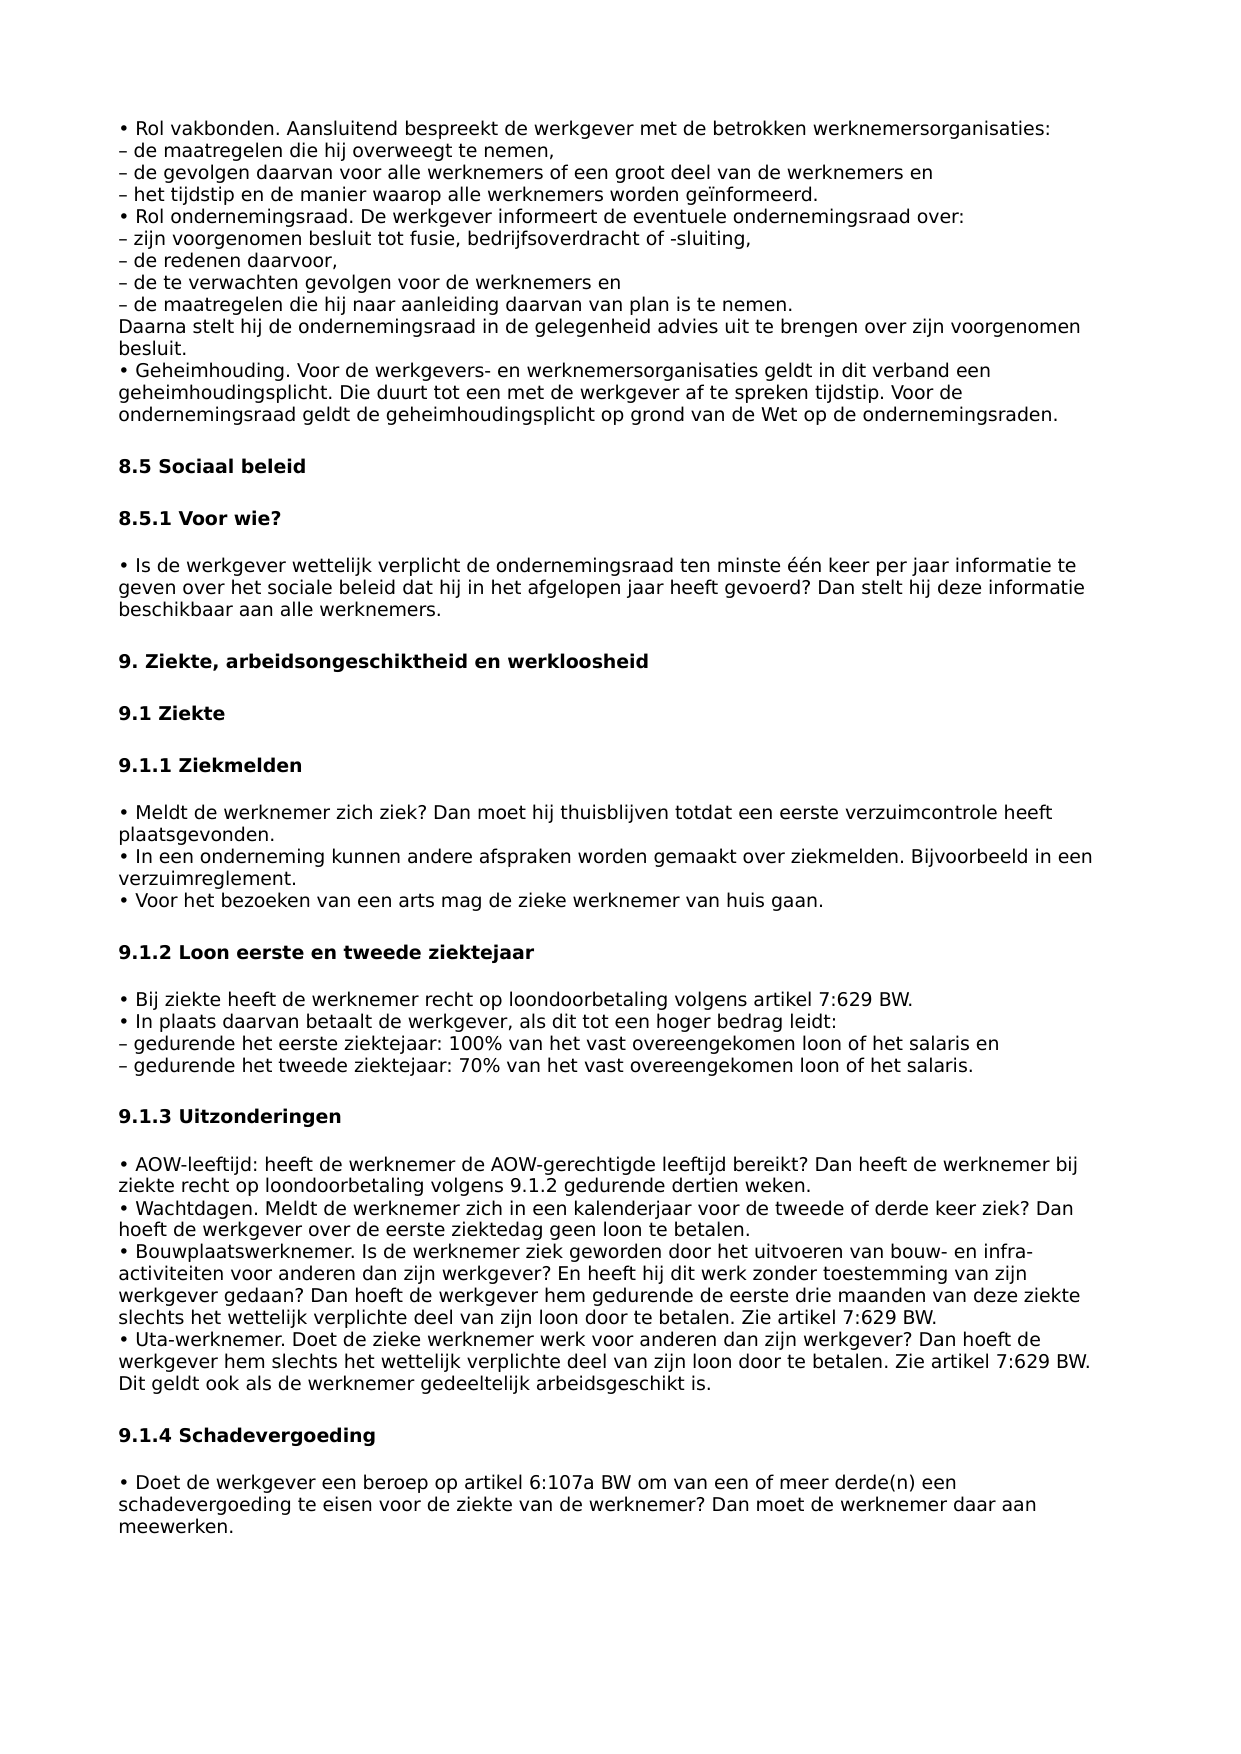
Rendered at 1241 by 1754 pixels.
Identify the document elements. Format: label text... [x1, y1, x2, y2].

text • AOW-leeftijd: heeft de werknemer de AOW-gerechtigde leeftijd bereikt? Dan heeft de werknemer bij ziekte recht op loondoorbetaling volgens 9.1.2 gedurende dertien weken. [118, 1153, 1122, 1197]
subtitle 8.5 Sociaal beleid [118, 456, 1122, 478]
text – zijn voorgenomen besluit tot fusie, bedrijfsoverdracht of -sluiting, [118, 228, 1122, 250]
subtitle 9.1.1 Ziekmelden [118, 755, 1122, 777]
text – het tijdstip en de manier waarop alle werknemers worden geïnformeerd. [118, 184, 1122, 206]
text • Bij ziekte heeft de werknemer recht op loondoorbetaling volgens artikel 7:629 BW. [118, 988, 1122, 1011]
text – gedurende het tweede ziektejaar: 70% van het vast overeengekomen loon of het salaris. [118, 1054, 1122, 1076]
subtitle 9.1.4 Schadevergoeding [118, 1425, 1122, 1447]
subtitle 9.1 Ziekte [118, 703, 1122, 725]
text • Meldt de werknemer zich ziek? Dan moet hij thuisblijven totdat een eerste verzuimcontrole heeft plaatsgevonden. [118, 802, 1122, 846]
text – de redenen daarvoor, [118, 250, 1122, 272]
text • In plaats daarvan betaalt de werkgever, als dit tot een hoger bedrag leidt: [118, 1011, 1122, 1032]
text • Rol vakbonden. Aansluitend bespreekt de werkgever met de betrokken werknemersorganisaties: [118, 118, 1122, 140]
text • Voor het bezoeken van een arts mag de zieke werknemer van huis gaan. [118, 889, 1122, 912]
text – de maatregelen die hij overweegt te nemen, [118, 140, 1122, 162]
text • Uta-werknemer. Doet de zieke werknemer werk voor anderen dan zijn werkgever? Dan hoeft de werkgever hem slechts het wettelijk verplichte deel van zijn loon door te betalen. Zie artikel 7:629 BW. Dit geldt ook als de werknemer gedeeltelijk arbeidsgeschikt is. [118, 1329, 1122, 1395]
text • In een onderneming kunnen andere afspraken worden gemaakt over ziekmelden. Bijvoorbeeld in een verzuimreglement. [118, 846, 1122, 889]
text – de te verwachten gevolgen voor de werknemers en [118, 272, 1122, 294]
text – gedurende het eerste ziektejaar: 100% van het vast overeengekomen loon of het salaris en [118, 1032, 1122, 1054]
subtitle 9.1.3 Uitzonderingen [118, 1106, 1122, 1128]
text • Is de werkgever wettelijk verplicht de ondernemingsraad ten minste één keer per jaar informatie te geven over het sociale beleid dat hij in het afgelopen jaar heeft gevoerd? Dan stelt hij deze informatie beschikbaar aan alle werknemers. [118, 555, 1122, 621]
text • Rol ondernemingsraad. De werkgever informeert de eventuele ondernemingsraad over: [118, 206, 1122, 228]
text • Doet de werkgever een beroep op artikel 6:107a BW om van een of meer derde(n) een schadevergoeding te eisen voor de ziekte van de werknemer? Dan moet de werknemer daar aan meewerken. [118, 1472, 1122, 1538]
text – de maatregelen die hij naar aanleiding daarvan van plan is te nemen. [118, 294, 1122, 316]
subtitle 9.1.2 Loon eerste en tweede ziektejaar [118, 942, 1122, 963]
subtitle 9. Ziekte, arbeidsongeschiktheid en werkloosheid [118, 651, 1122, 673]
subtitle 8.5.1 Voor wie? [118, 508, 1122, 530]
text • Bouwplaatswerknemer. Is de werknemer ziek geworden door het uitvoeren van bouw- en infra-activiteiten voor anderen dan zijn werkgever? En heeft hij dit werk zonder toestemming van zijn werkgever gedaan? Dan hoeft de werkgever hem gedurende de eerste drie maanden van deze ziekte slechts het wettelijk verplichte deel van zijn loon door te betalen. Zie artikel 7:629 BW. [118, 1241, 1122, 1329]
text Daarna stelt hij de ondernemingsraad in de gelegenheid advies uit te brengen over zijn voorgenomen besluit. [118, 316, 1122, 360]
text • Geheimhouding. Voor de werkgevers- en werknemersorganisaties geldt in dit verband een geheimhoudingsplicht. Die duurt tot een met de werkgever af te spreken tijdstip. Voor de ondernemingsraad geldt de geheimhoudingsplicht op grond van de Wet op de ondernemingsraden. [118, 360, 1122, 426]
text – de gevolgen daarvan voor alle werknemers of een groot deel van de werknemers en [118, 162, 1122, 184]
text • Wachtdagen. Meldt de werknemer zich in een kalenderjaar voor de tweede of derde keer ziek? Dan hoeft de werkgever over de eerste ziektedag geen loon te betalen. [118, 1197, 1122, 1241]
